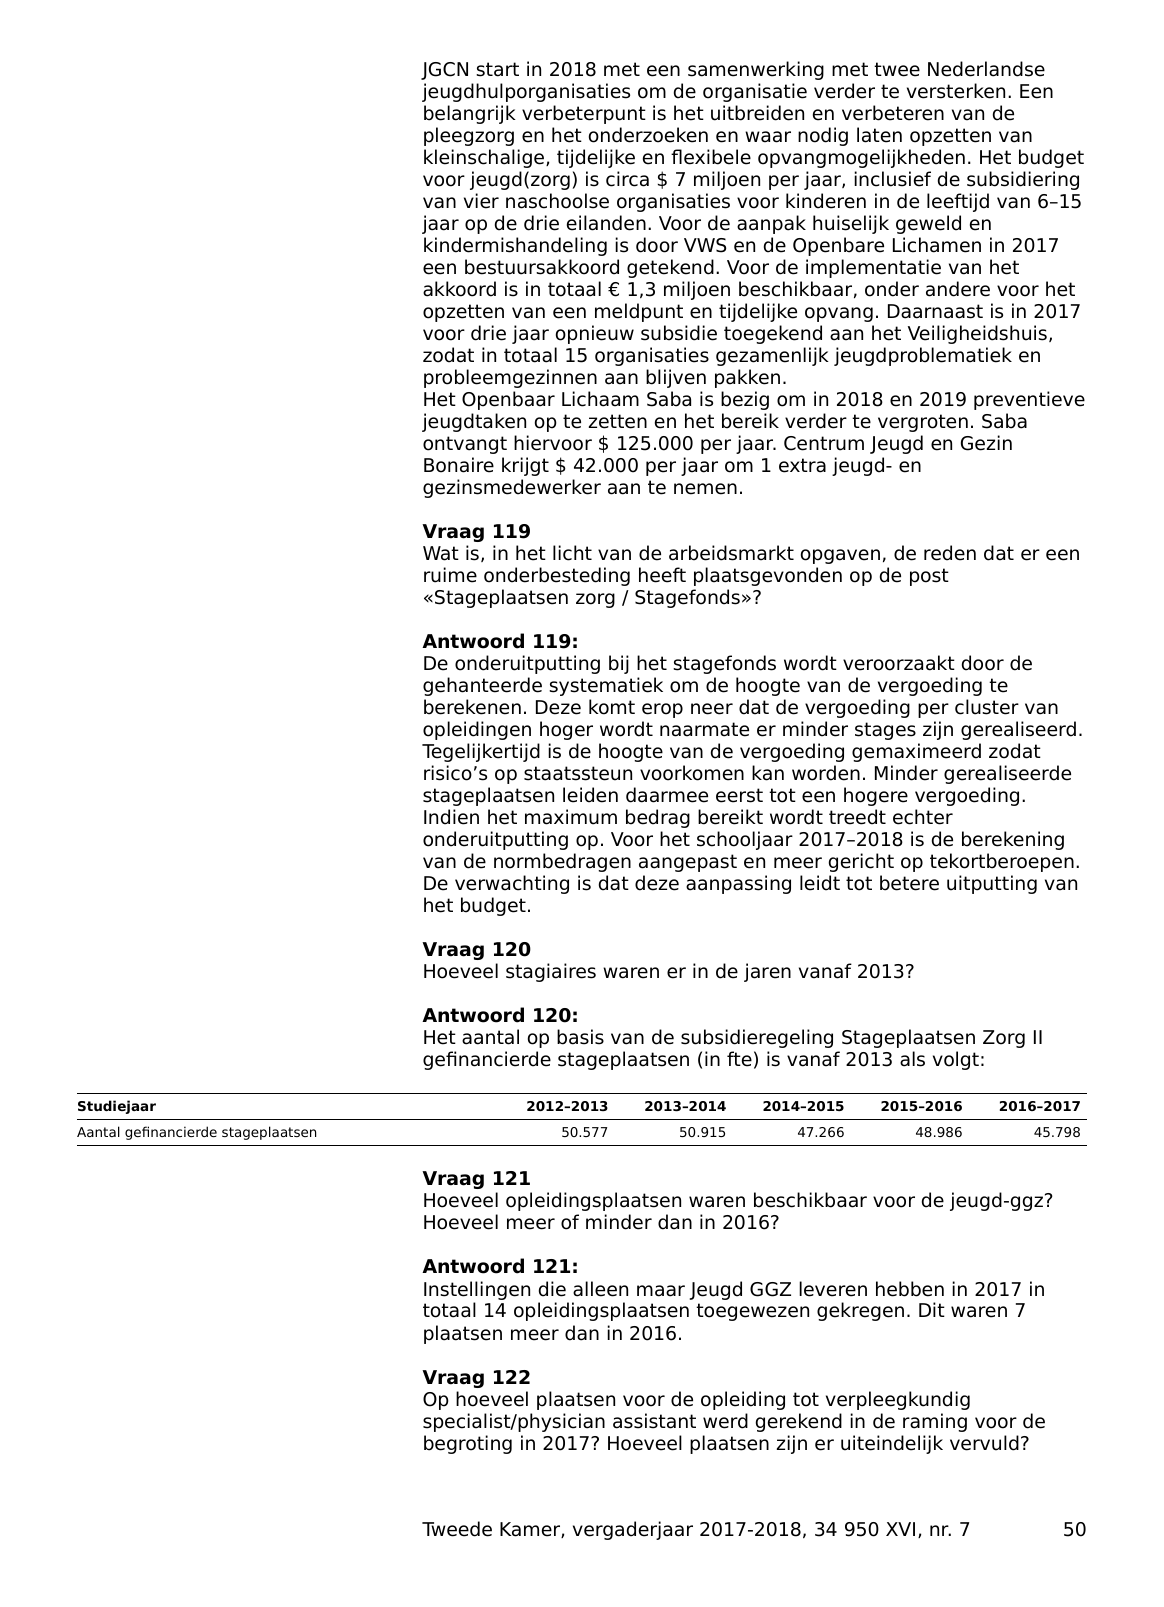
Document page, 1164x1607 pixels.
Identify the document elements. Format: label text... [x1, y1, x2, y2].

table_cell 45.798 [969, 1120, 1087, 1145]
text Vraag 121 [422, 1168, 1087, 1190]
text Hoeveel stagiaires waren er in de jaren vanaf 2013? [422, 961, 1087, 983]
table_cell Aantal gefinancierde stageplaatsen [77, 1120, 496, 1145]
table_cell 50.577 [496, 1120, 614, 1145]
table_cell 50.915 [614, 1120, 732, 1145]
text Vraag 119 [422, 521, 1087, 543]
text Hoeveel opleidingsplaatsen waren beschikbaar voor de jeugd-ggz? Hoeveel meer of minder dan in 2016? [422, 1190, 1087, 1234]
text Wat is, in het licht van de arbeidsmarkt opgaven, de reden dat er een ruime onderbesteding heeft plaatsgevonden op de post «Stageplaatsen zorg / Stagefonds»? [422, 543, 1087, 609]
text Instellingen die alleen maar Jeugd GGZ leveren hebben in 2017 in totaal 14 opleidingsplaatsen toegewezen gekregen. Dit waren 7 plaatsen meer dan in 2016. [422, 1278, 1087, 1344]
text JGCN start in 2018 met een samenwerking met twee Nederlandse jeugdhulporganisaties om de organisatie verder te versterken. Een belangrijk verbeterpunt is het uitbreiden en verbeteren van de pleegzorg en het onderzoeken en waar nodig laten opzetten van kleinschalige, tijdelijke en flexibele opvangmogelijkheden. Het budget voor jeugd(zorg) is circa $ 7 miljoen per jaar, inclusief de subsidiering van vier naschoolse organisaties voor kinderen in de leeftijd van 6–15 jaar op de drie eilanden. Voor de aanpak huiselijk geweld en kindermishandeling is door VWS en de Openbare Lichamen in 2017 een bestuursakkoord getekend. Voor de implementatie van het akkoord is in totaal € 1,3 miljoen beschikbaar, onder andere voor het opzetten van een meldpunt en tijdelijke opvang. Daarnaast is in 2017 voor drie jaar opnieuw subsidie toegekend aan het Veiligheidshuis, zodat in totaal 15 organisaties gezamenlijk jeugdproblematiek en probleemgezinnen aan blijven pakken. [422, 59, 1087, 389]
text Het Openbaar Lichaam Saba is bezig om in 2018 en 2019 preventieve jeugdtaken op te zetten en het bereik verder te vergroten. Saba ontvangt hiervoor $ 125.000 per jaar. Centrum Jeugd en Gezin Bonaire krijgt $ 42.000 per jaar om 1 extra jeugd- en gezinsmedewerker aan te nemen. [422, 389, 1087, 499]
table_header Studiejaar [77, 1094, 496, 1119]
table_header 2016–2017 [969, 1094, 1087, 1119]
table_cell 47.266 [732, 1120, 850, 1145]
text Op hoeveel plaatsen voor de opleiding tot verpleegkundig specialist/physician assistant werd gerekend in de raming voor de begroting in 2017? Hoeveel plaatsen zijn er uiteindelijk vervuld? [422, 1388, 1087, 1454]
table_header 2014–2015 [732, 1094, 850, 1119]
table_header 2013–2014 [614, 1094, 732, 1119]
table_header 2015–2016 [850, 1094, 968, 1119]
text Antwoord 120: [422, 1005, 1087, 1027]
text Vraag 122 [422, 1367, 1087, 1388]
table_header 2012–2013 [496, 1094, 614, 1119]
text Vraag 120 [422, 939, 1087, 961]
text De onderuitputting bij het stagefonds wordt veroorzaakt door de gehanteerde systematiek om de hoogte van de vergoeding te berekenen. Deze komt erop neer dat de vergoeding per cluster van opleidingen hoger wordt naarmate er minder stages zijn gerealiseerd. Tegelijkertijd is de hoogte van de vergoeding gemaximeerd zodat risico’s op staatssteun voorkomen kan worden. Minder gerealiseerde stageplaatsen leiden daarmee eerst tot een hogere vergoeding. Indien het maximum bedrag bereikt wordt treedt echter onderuitputting op. Voor het schooljaar 2017–2018 is de berekening van de normbedragen aangepast en meer gericht op tekortberoepen. De verwachting is dat deze aanpassing leidt tot betere uitputting van het budget. [422, 653, 1087, 917]
text Antwoord 119: [422, 631, 1087, 653]
table_cell 48.986 [850, 1120, 968, 1145]
text Het aantal op basis van de subsidieregeling Stageplaatsen Zorg II gefinancierde stageplaatsen (in fte) is vanaf 2013 als volgt: [422, 1027, 1087, 1071]
text Antwoord 121: [422, 1256, 1087, 1278]
